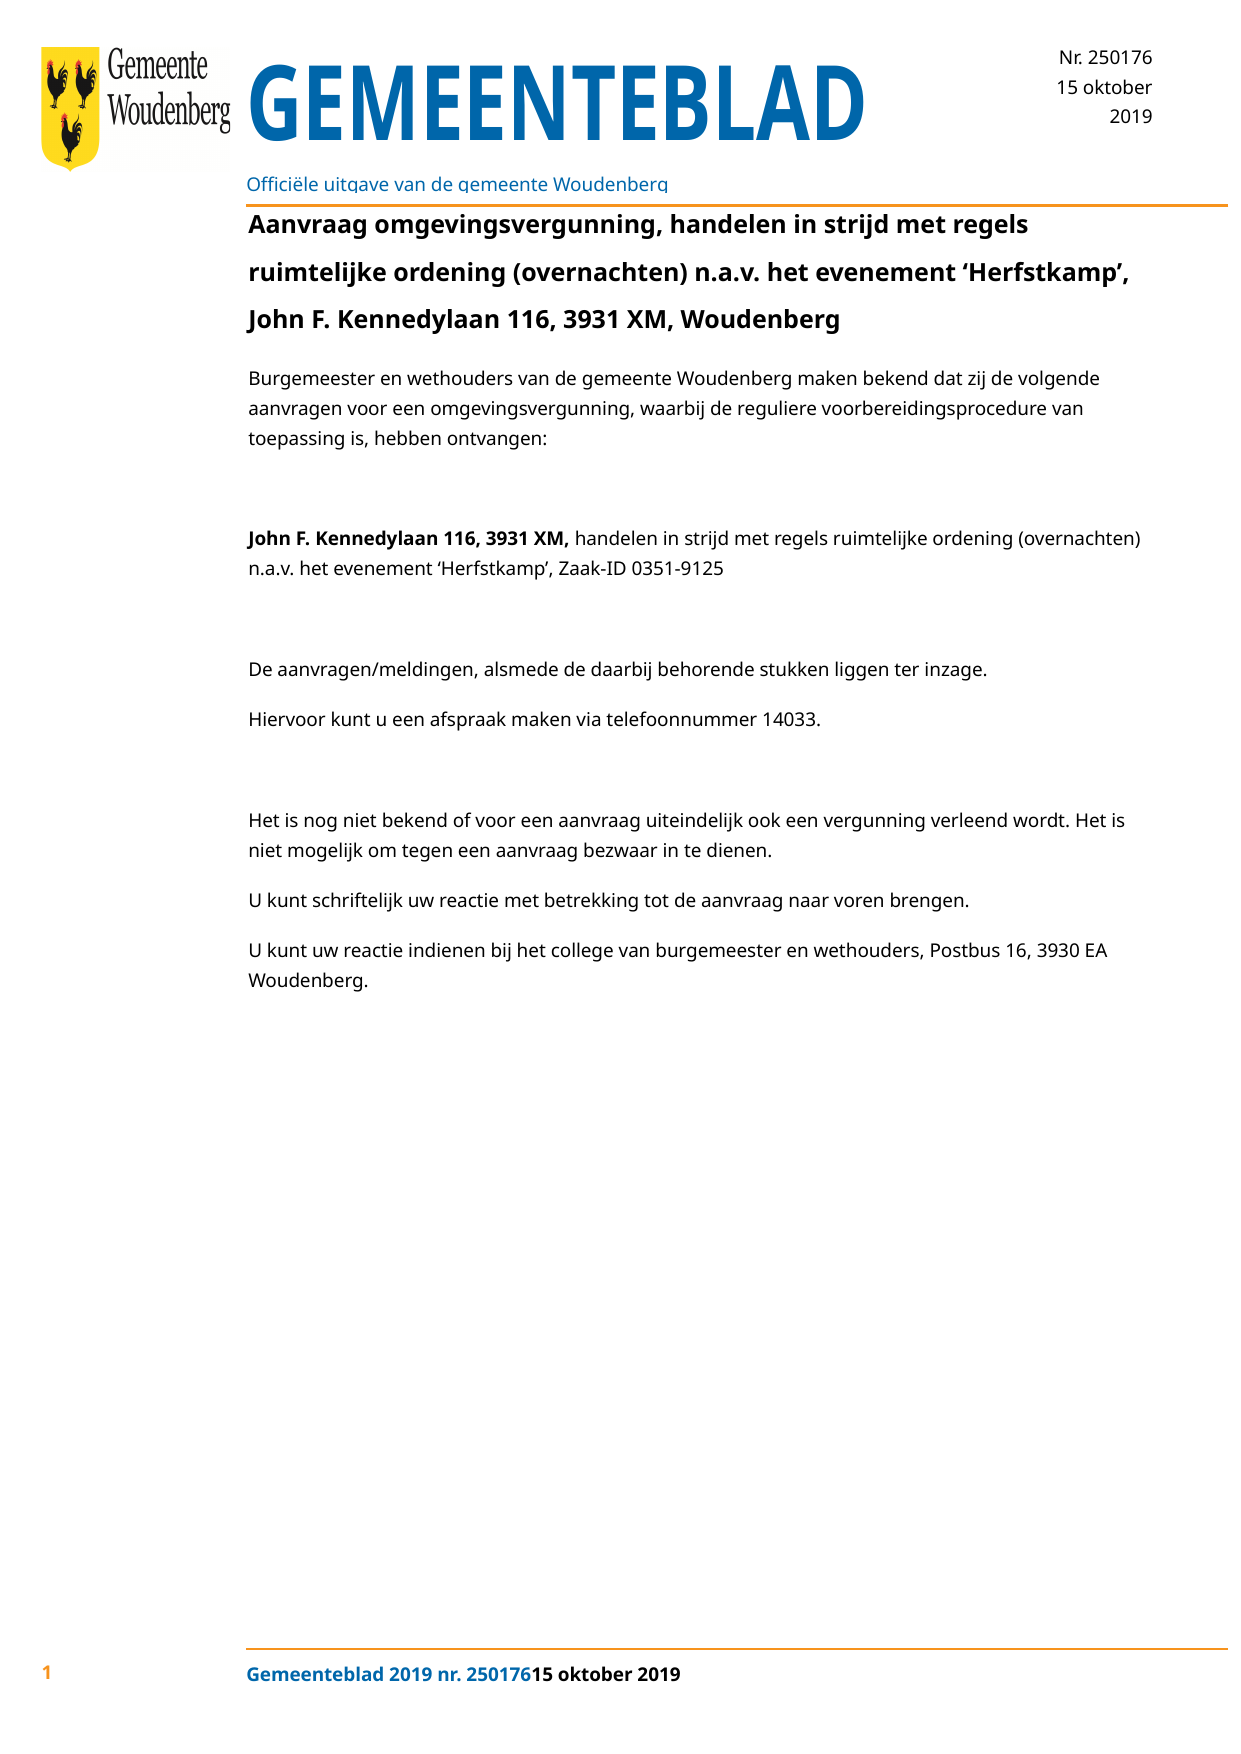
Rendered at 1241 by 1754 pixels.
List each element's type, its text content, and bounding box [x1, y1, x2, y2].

text John F. Kennedylaan 116, 3931 XM, handelen in strijd met regels ruimtelijke ordening (overnachten) n.a.v. het evenement ‘Herfstkamp’, Zaak-ID 0351-9125 [248, 526, 1152, 581]
text Aanvraag omgevingsvergunning, handelen in strijd met regels ruimtelijke ordening (overnachten) n.a.v. het evenement ‘Herfstkamp’, John F. Kennedylaan 116, 3931 XM, Woudenberg [248, 207, 1152, 336]
text De aanvragen/meldingen, alsmede de daarbij behorende stukken liggen ter inzage. [248, 656, 1152, 682]
text Burgemeester en wethouders van de gemeente Woudenberg maken bekend dat zij de volgende aanvragen voor een omgevingsvergunning, waarbij de reguliere voorbereidingsprocedure van toepassing is, hebben ontvangen: [248, 366, 1152, 450]
text U kunt uw reactie indienen bij het college van burgemeester en wethouders, Postbus 16, 3930 EA Woudenberg. [248, 938, 1152, 993]
picture [41, 47, 231, 172]
text U kunt schriftelijk uw reactie met betrekking tot de aanvraag naar voren brengen. [248, 887, 1152, 913]
text Het is nog niet bekend of voor een aanvraag uiteindelijk ook een vergunning verleend wordt. Het is niet mogelijk om tegen een aanvraag bezwaar in te dienen. [248, 807, 1152, 862]
text Hiervoor kunt u een afspraak maken via telefoonnummer 14033. [248, 706, 1152, 732]
